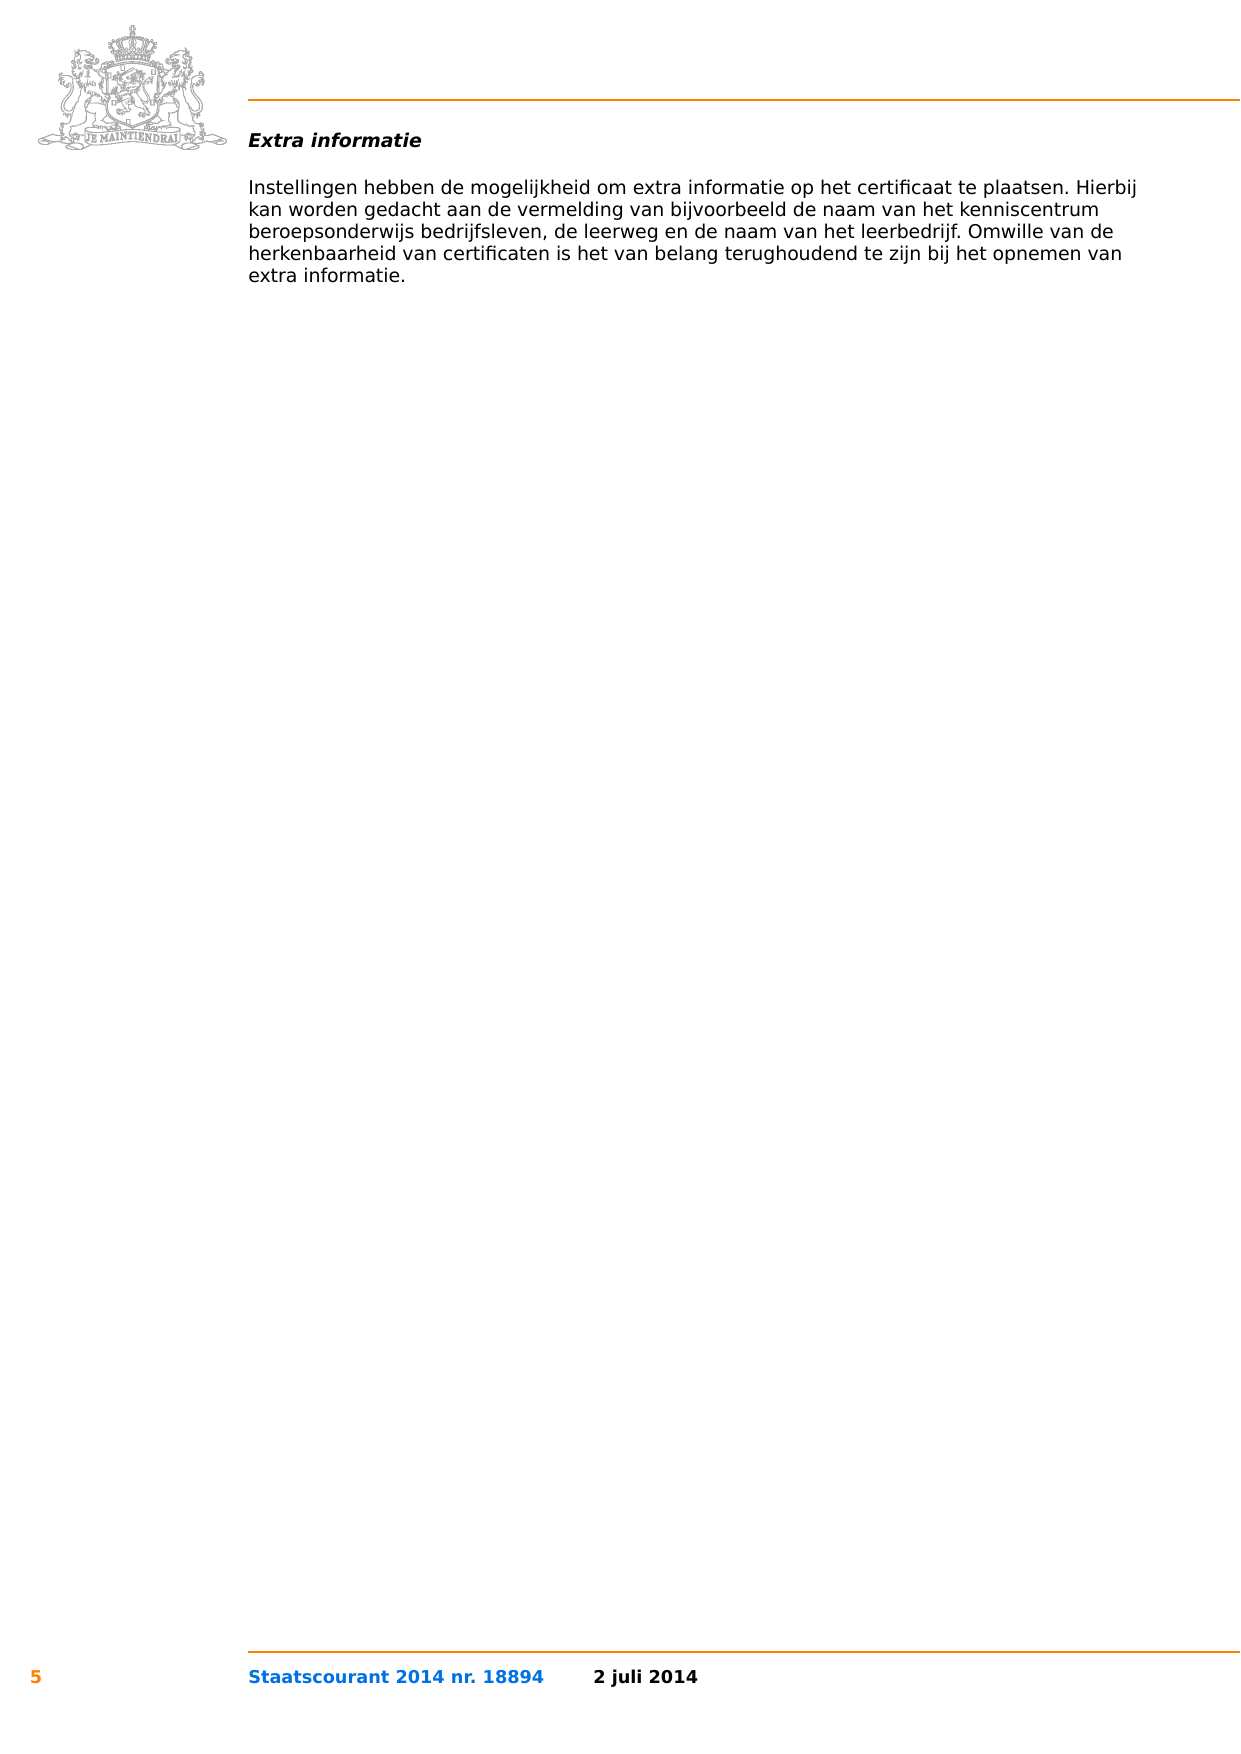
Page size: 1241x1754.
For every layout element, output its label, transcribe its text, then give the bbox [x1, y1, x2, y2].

text Instellingen hebben de mogelijkheid om extra informatie op het certificaat te plaatsen. Hierbij kan worden gedacht aan de vermelding van bijvoorbeeld de naam van het kenniscentrum beroepsonderwijs bedrijfsleven, de leerweg en de naam van het leerbedrijf. Omwille van de herkenbaarheid van certificaten is het van belang terughoudend te zijn bij het opnemen van extra informatie. [248, 177, 1163, 287]
picture [38, 25, 227, 150]
subtitle Extra informatie [248, 130, 1163, 152]
